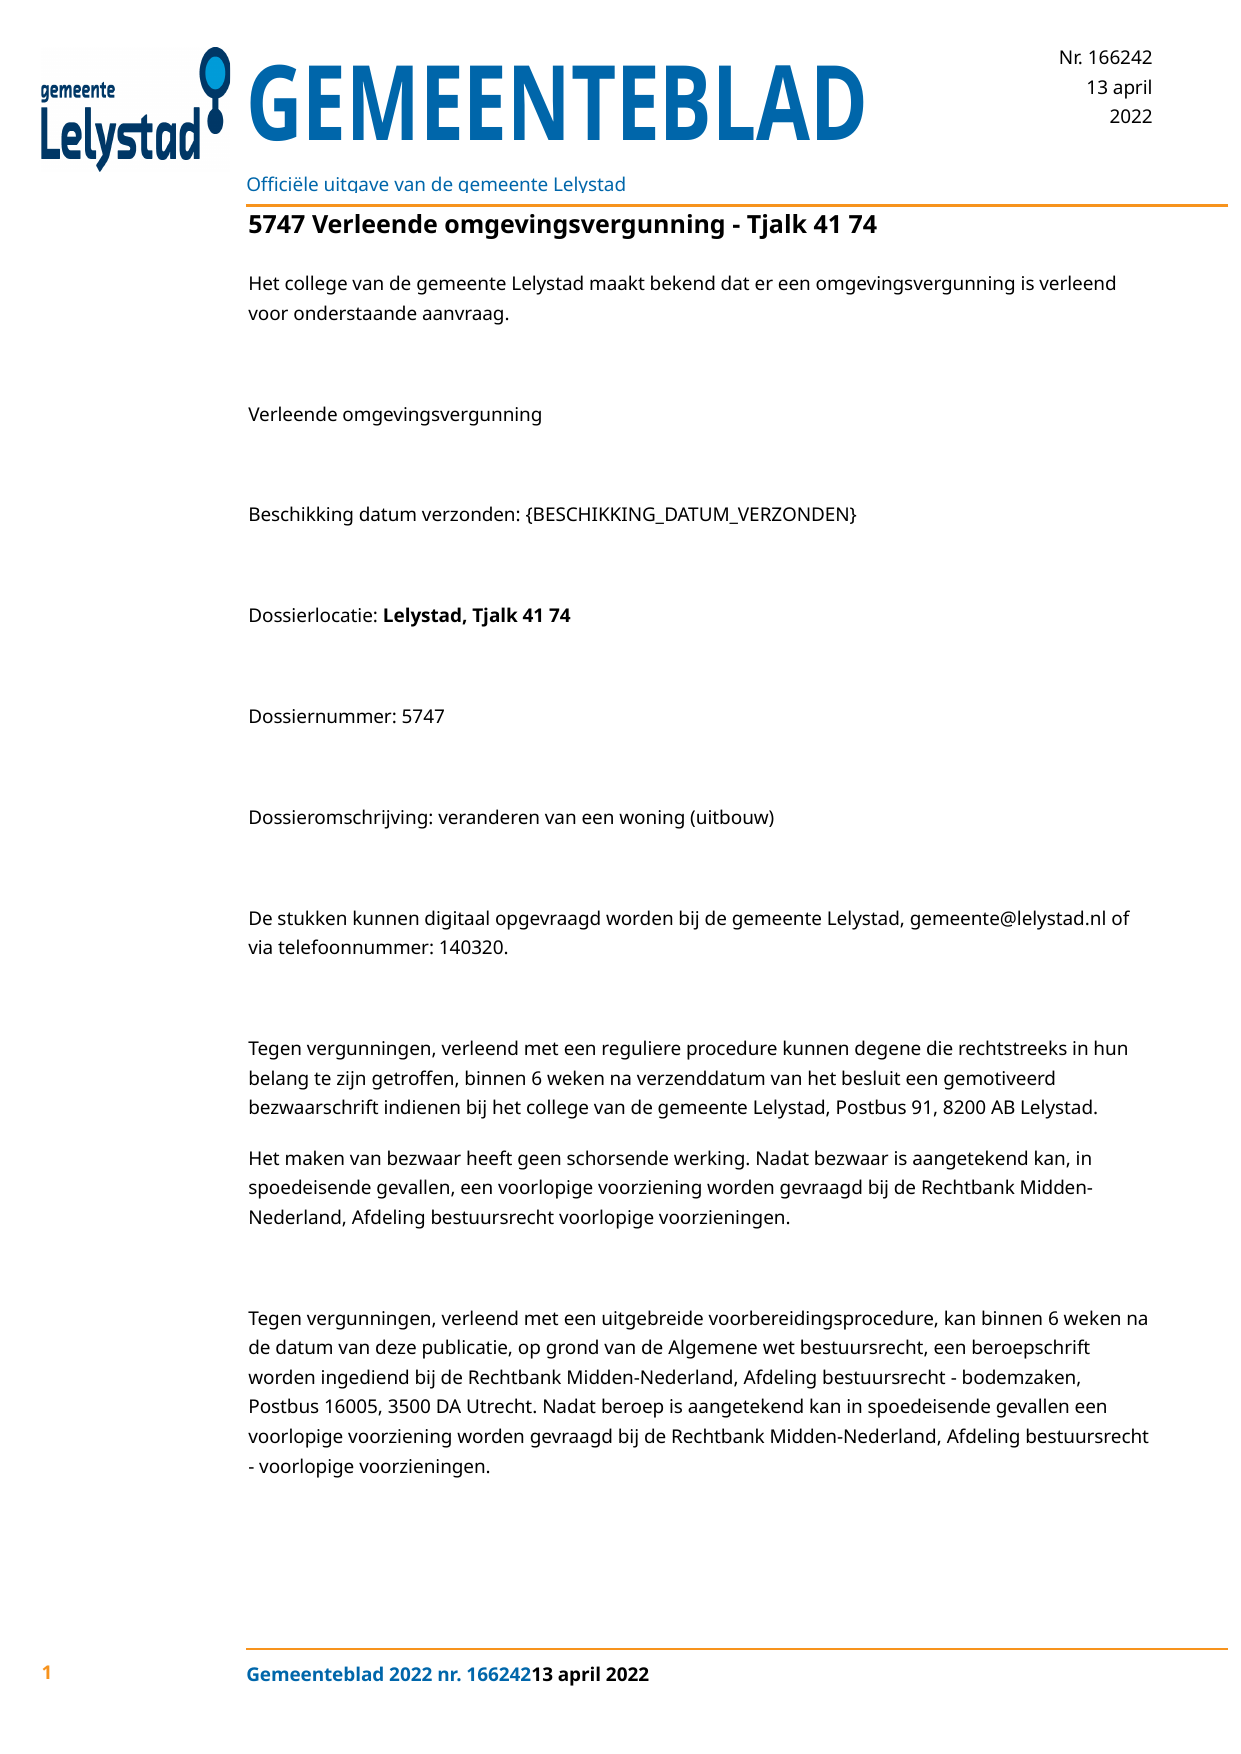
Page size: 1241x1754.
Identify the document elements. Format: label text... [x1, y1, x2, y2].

text Het college van de gemeente Lelystad maakt bekend dat er een omgevingsvergunning is verleend voor onderstaande aanvraag. [248, 270, 1152, 326]
picture [41, 47, 231, 172]
text Beschikking datum verzonden: {BESCHIKKING_DATUM_VERZONDEN} [248, 502, 1152, 527]
text Dossiernummer: 5747 [248, 703, 1152, 729]
text Verleende omgevingsvergunning [248, 401, 1152, 426]
text Tegen vergunningen, verleend met een uitgebreide voorbereidingsprocedure, kan binnen 6 weken na de datum van deze publicatie, op grond van de Algemene wet bestuursrecht, een beroepschrift worden ingediend bij de Rechtbank Midden-Nederland, Afdeling bestuursrecht - bodemzaken, Postbus 16005, 3500 DA Utrecht. Nadat beroep is aangetekend kan in spoedeisende gevallen een voorlopige voorziening worden gevraagd bij de Rechtbank Midden-Nederland, Afdeling bestuursrecht - voorlopige voorzieningen. [248, 1305, 1152, 1478]
text Dossieromschrijving: veranderen van een woning (uitbouw) [248, 804, 1152, 830]
text De stukken kunnen digitaal opgevraagd worden bij de gemeente Lelystad, gemeente@lelystad.nl of via telefoonnummer: 140320. [248, 905, 1152, 960]
text Dossierlocatie: Lelystad, Tjalk 41 74 [248, 602, 1152, 628]
text Tegen vergunningen, verleend met een reguliere procedure kunnen degene die rechtstreeks in hun belang te zijn getroffen, binnen 6 weken na verzenddatum van het besluit een gemotiveerd bezwaarschrift indienen bij het college van de gemeente Lelystad, Postbus 91, 8200 AB Lelystad. [248, 1035, 1152, 1120]
text 5747 Verleende omgevingsvergunning - Tjalk 41 74 [248, 207, 1152, 241]
text Het maken van bezwaar heeft geen schorsende werking. Nadat bezwaar is aangetekend kan, in spoedeisende gevallen, een voorlopige voorziening worden gevraagd bij de Rechtbank Midden-Nederland, Afdeling bestuursrecht voorlopige voorzieningen. [248, 1145, 1152, 1230]
